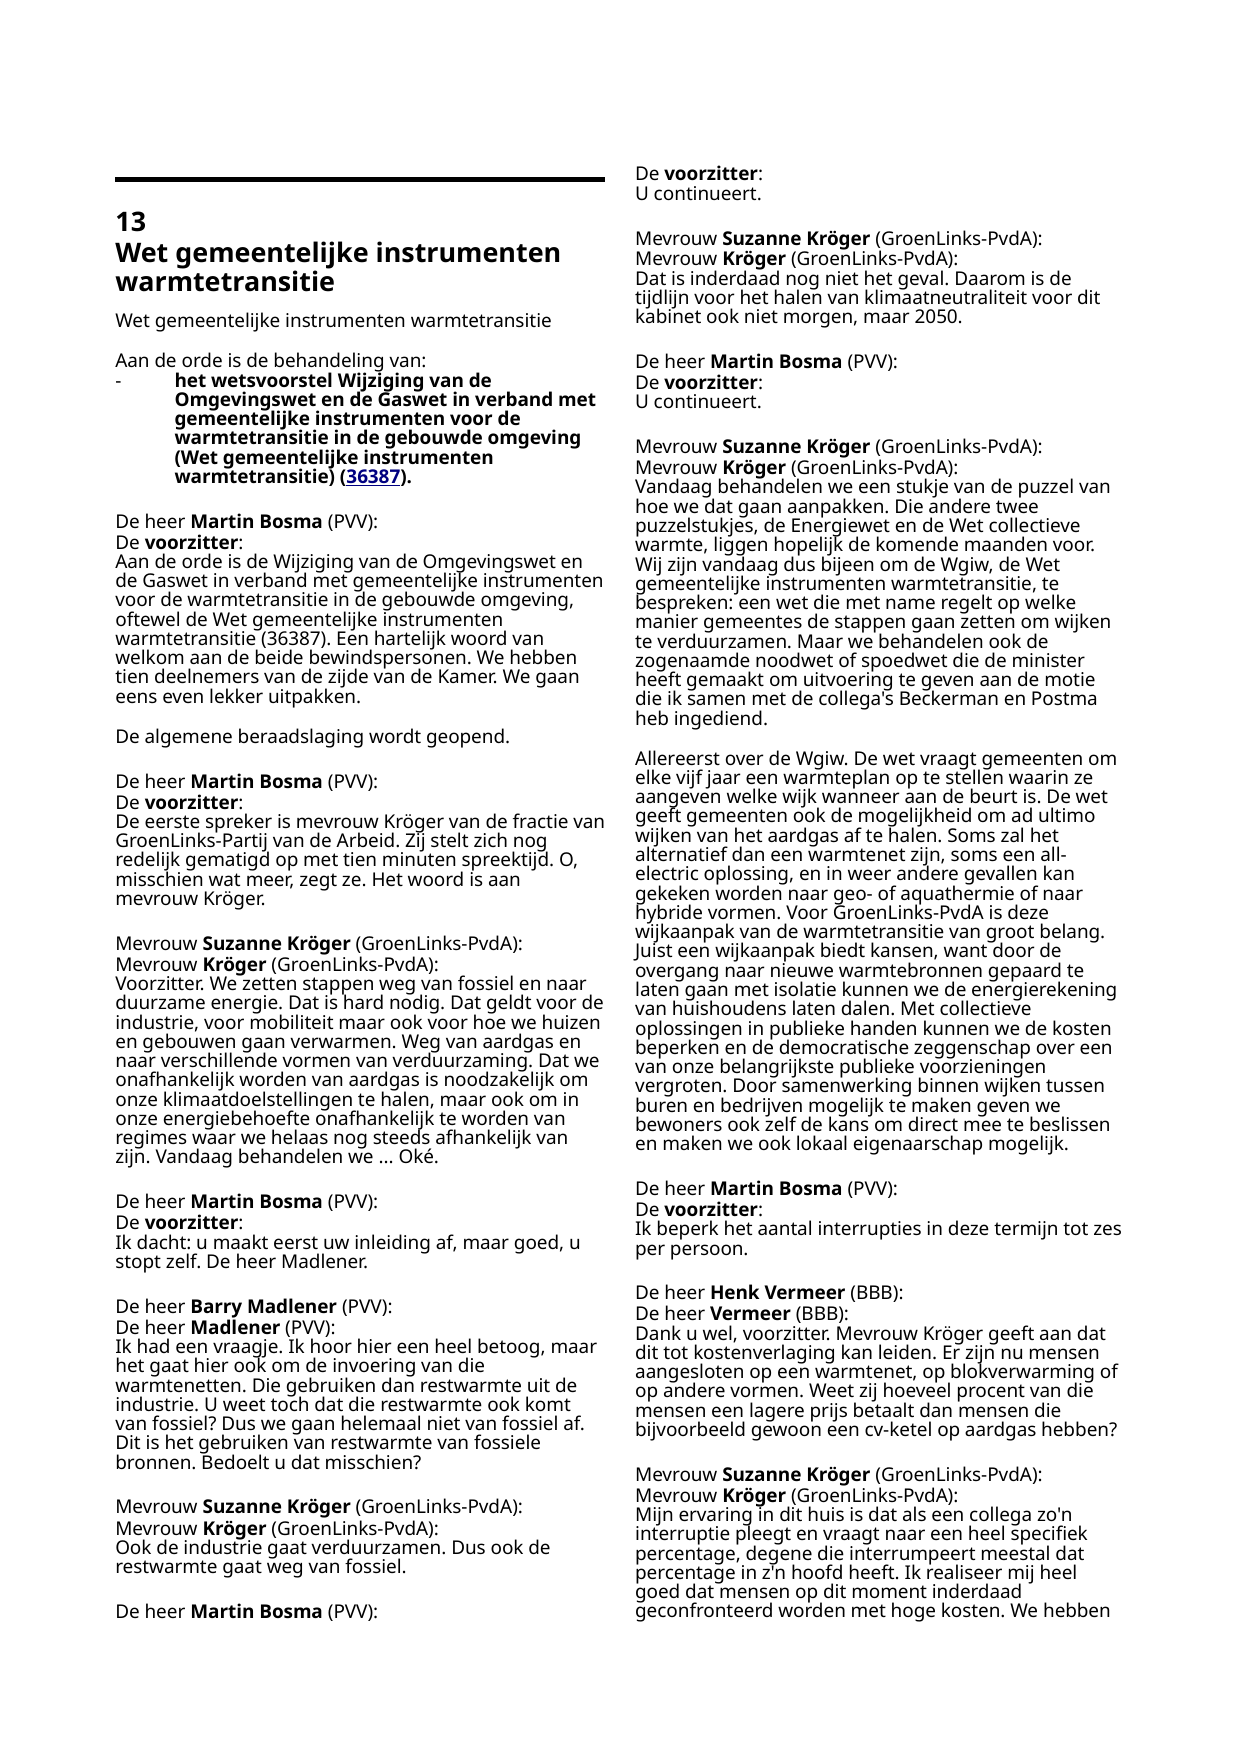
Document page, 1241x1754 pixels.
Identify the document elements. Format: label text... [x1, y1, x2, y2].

text De voorzitter: [115, 1214, 605, 1234]
text De heer Martin Bosma (PVV): [115, 508, 605, 534]
text Mevrouw Suzanne Kröger (GroenLinks-PvdA): [635, 1461, 1125, 1487]
text Voorzitter. We zetten stappen weg van fossiel en naar duurzame energie. Dat is hard nodig. Dat geldt voor de industrie, voor mobiliteit maar ook voor hoe we huizen en gebouwen gaan verwarmen. Weg van aardgas en naar verschillende vormen van verduurzaming. Dat we onafhankelijk worden van aardgas is noodzakelijk om onze klimaatdoelstellingen te halen, maar ook om in onze energiebehoefte onafhankelijk te worden van regimes waar we helaas nog steeds afhankelijk van zijn. Vandaag behandelen we ... Oké. [115, 975, 605, 1168]
text Allereerst over de Wgiw. De wet vraagt gemeenten om elke vijf jaar een warmteplan op te stellen waarin ze aangeven welke wijk wanneer aan de beurt is. De wet geeft gemeenten ook de mogelijkheid om ad ultimo wijken van het aardgas af te halen. Soms zal het alternatief dan een warmtenet zijn, soms een all-electric oplossing, en in weer andere gevallen kan gekeken worden naar geo- of aquathermie of naar hybride vormen. Voor GroenLinks-PvdA is deze wijkaanpak van de warmtetransitie van groot belang. Juist een wijkaanpak biedt kansen, want door de overgang naar nieuwe warmtebronnen gepaard te laten gaan met isolatie kunnen we de energierekening van huishoudens laten dalen. Met collectieve oplossingen in publieke handen kunnen we de kosten beperken en de democratische zeggenschap over een van onze belangrijkste publieke voorzieningen vergroten. Door samenwerking binnen wijken tussen buren en bedrijven mogelijk te maken geven we bewoners ook zelf de kans om direct mee te beslissen en maken we ook lokaal eigenaarschap mogelijk. [635, 750, 1125, 1154]
text Mevrouw Kröger (GroenLinks-PvdA): [635, 250, 1125, 270]
text Vandaag behandelen we een stukje van de puzzel van hoe we dat gaan aanpakken. Die andere twee puzzelstukjes, de Energiewet en de Wet collectieve warmte, liggen hopelijk de komende maanden voor. Wij zijn vandaag dus bijeen om de Wgiw, de Wet gemeentelijke instrumenten warmtetransitie, te bespreken: een wet die met name regelt op welke manier gemeentes de stappen gaan zetten om wijken te verduurzamen. Maar we behandelen ook de zogenaamde noodwet of spoedwet die de minister heeft gemaakt om uitvoering te geven aan de motie die ik samen met de collega's Beckerman en Postma heb ingediend. [635, 478, 1125, 729]
text De heer Martin Bosma (PVV): [115, 1189, 605, 1214]
text De voorzitter: [115, 534, 605, 553]
text De voorzitter: [635, 374, 1125, 393]
list het wetsvoorstel Wijziging van de Omgevingswet en de Gaswet in verband met gemeentelijke instrumenten voor de warmtetransitie in de gebouwde omgeving (Wet gemeentelijke instrumenten warmtetransitie) (36387). [115, 372, 605, 487]
text 13 [115, 203, 605, 239]
text De heer Martin Bosma (PVV): [115, 768, 605, 794]
text De voorzitter: [635, 1201, 1125, 1220]
text Mijn ervaring in dit huis is dat als een collega zo'n interruptie pleegt en vraagt naar een heel specifiek percentage, degene die interrumpeert meestal dat percentage in z'n hoofd heeft. Ik realiseer mij heel goed dat mensen op dit moment inderdaad geconfronteerd worden met hoge kosten. We hebben [635, 1506, 1125, 1622]
text Aan de orde is de behandeling van: [115, 352, 605, 372]
text De algemene beraadslaging wordt geopend. [115, 728, 605, 747]
text Wet gemeentelijke instrumenten warmtetransitie [115, 312, 605, 332]
text De heer Henk Vermeer (BBB): [635, 1279, 1125, 1305]
text Dat is inderdaad nog niet het geval. Daarom is de tijdlijn voor het halen van klimaatneutraliteit voor dit kabinet ook niet morgen, maar 2050. [635, 270, 1125, 327]
text Aan de orde is de Wijziging van de Omgevingswet en de Gaswet in verband met gemeentelijke instrumenten voor de warmtetransitie in de gebouwde omgeving, oftewel de Wet gemeentelijke instrumenten warmtetransitie (36387). Een hartelijk woord van welkom aan de beide bewindspersonen. We hebben tien deelnemers van de zijde van de Kamer. We gaan eens even lekker uitpakken. [115, 553, 605, 707]
text De heer Madlener (PVV): [115, 1319, 605, 1338]
text Mevrouw Kröger (GroenLinks-PvdA): [635, 459, 1125, 478]
text De heer Barry Madlener (PVV): [115, 1293, 605, 1319]
text Mevrouw Suzanne Kröger (GroenLinks-PvdA): [635, 433, 1125, 459]
text Dank u wel, voorzitter. Mevrouw Kröger geeft aan dat dit tot kostenverlaging kan leiden. Er zijn nu mensen aangesloten op een warmtenet, op blokverwarming of op andere vormen. Weet zij hoeveel procent van die mensen een lagere prijs betaalt dan mensen die bijvoorbeeld gewoon een cv-ketel op aardgas hebben? [635, 1324, 1125, 1440]
text Wet gemeentelijke instrumenten warmtetransitie [115, 239, 605, 312]
text De voorzitter: [115, 794, 605, 813]
text De heer Martin Bosma (PVV): [635, 1175, 1125, 1201]
text Mevrouw Suzanne Kröger (GroenLinks-PvdA): [635, 225, 1125, 250]
text Ik had een vraagje. Ik hoor hier een heel betoog, maar het gaat hier ook om de invoering van die warmtenetten. Die gebruiken dan restwarmte uit de industrie. U weet toch dat die restwarmte ook komt van fossiel? Dus we gaan helemaal niet van fossiel af. Dit is het gebruiken van restwarmte van fossiele bronnen. Bedoelt u dat misschien? [115, 1338, 605, 1473]
text Mevrouw Kröger (GroenLinks-PvdA): [635, 1487, 1125, 1506]
text Mevrouw Suzanne Kröger (GroenLinks-PvdA): [115, 1494, 605, 1519]
text De heer Martin Bosma (PVV): [115, 1598, 605, 1624]
text Ik dacht: u maakt eerst uw inleiding af, maar goed, u stopt zelf. De heer Madlener. [115, 1234, 605, 1272]
text Ik beperk het aantal interrupties in deze termijn tot zes per persoon. [635, 1220, 1125, 1259]
text De eerste spreker is mevrouw Kröger van de fractie van GroenLinks-Partij van de Arbeid. Zij stelt zich nog redelijk gematigd op met tien minuten spreektijd. O, misschien wat meer, zegt ze. Het woord is aan mevrouw Kröger. [115, 813, 605, 909]
text Mevrouw Kröger (GroenLinks-PvdA): [115, 956, 605, 975]
text Mevrouw Suzanne Kröger (GroenLinks-PvdA): [115, 930, 605, 956]
text Mevrouw Kröger (GroenLinks-PvdA): [115, 1519, 605, 1539]
text U continueert. [635, 184, 1125, 204]
text De voorzitter: [635, 165, 1125, 184]
text De heer Vermeer (BBB): [635, 1305, 1125, 1324]
text Ook de industrie gaat verduurzamen. Dus ook de restwarmte gaat weg van fossiel. [115, 1539, 605, 1577]
text U continueert. [635, 393, 1125, 413]
text De heer Martin Bosma (PVV): [635, 348, 1125, 374]
